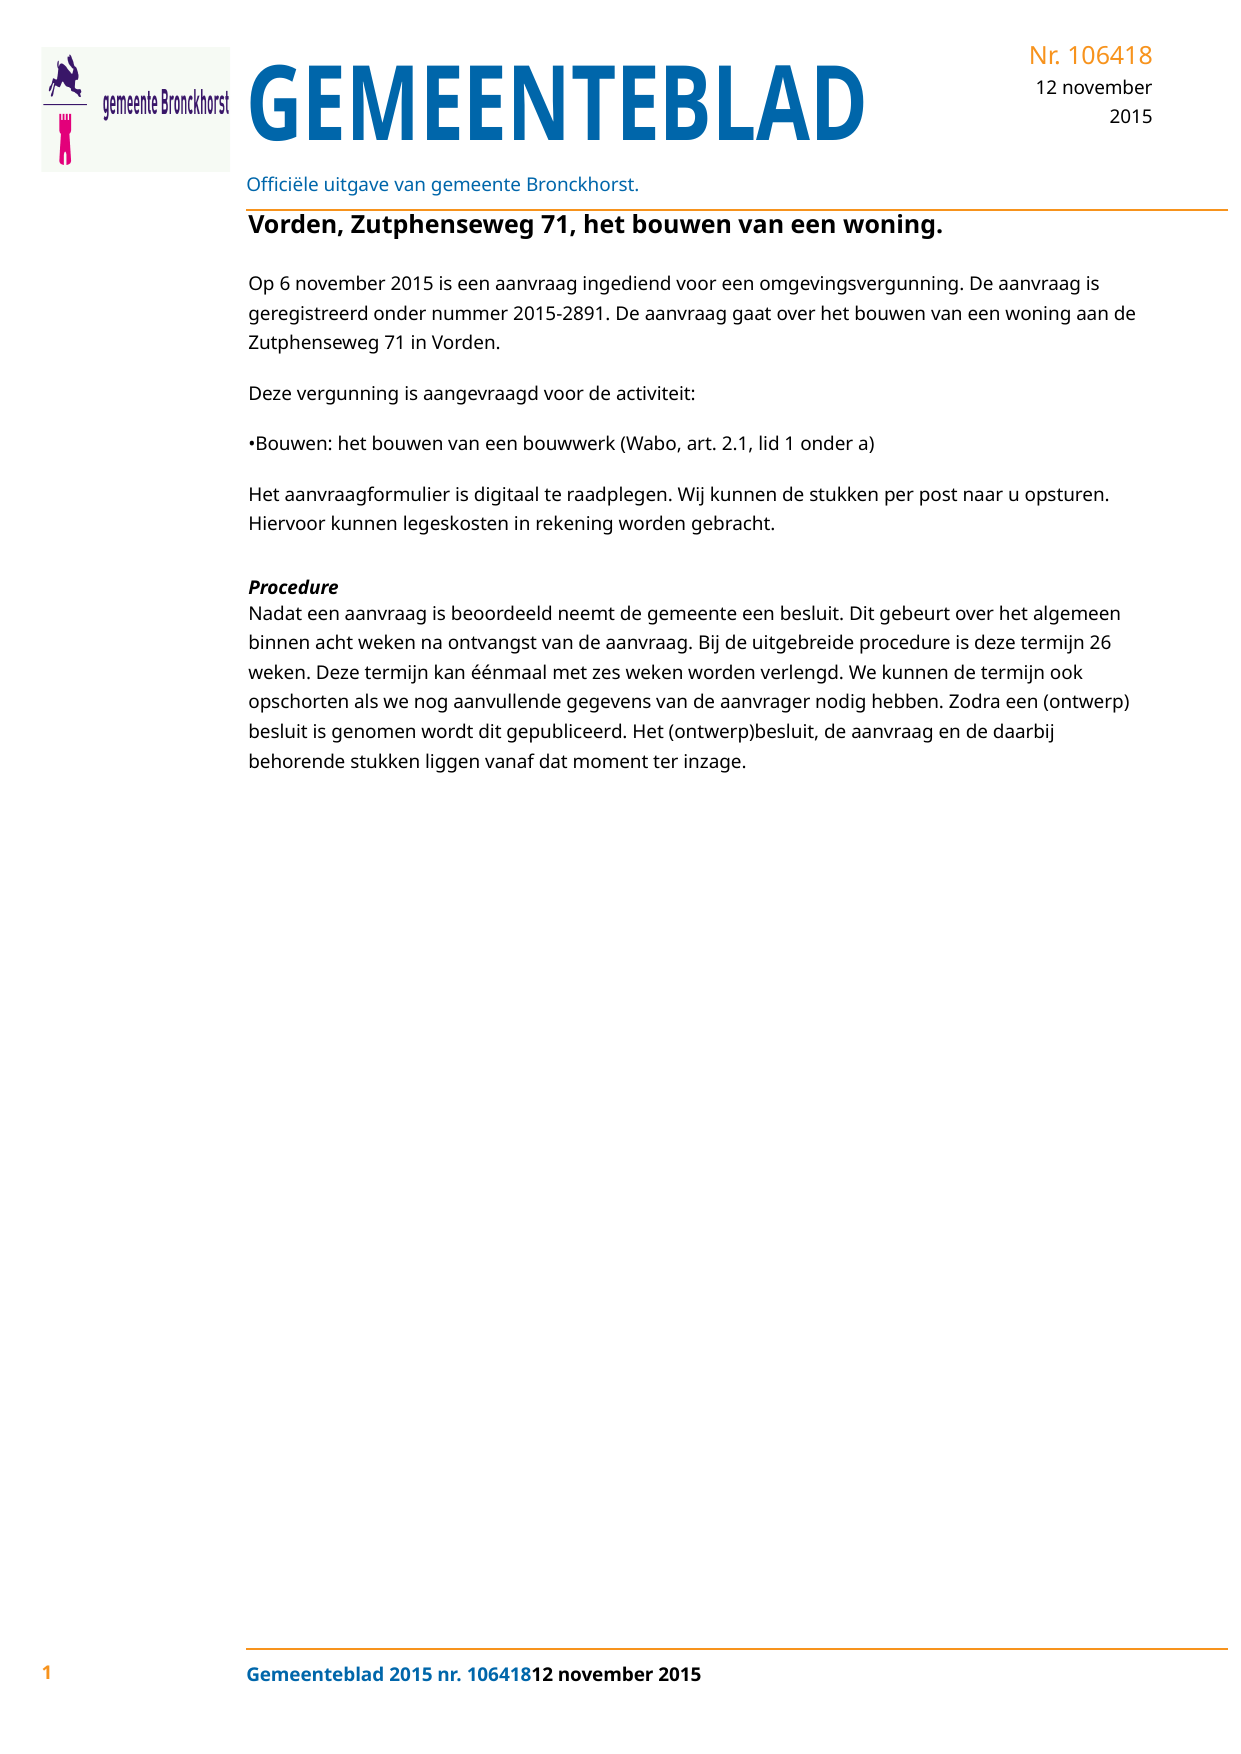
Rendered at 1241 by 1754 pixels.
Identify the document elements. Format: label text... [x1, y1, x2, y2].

text Op 6 november 2015 is een aanvraag ingediend voor een omgevingsvergunning. De aanvraag is geregistreerd onder nummer 2015-2891. De aanvraag gaat over het bouwen van een woning aan de Zutphenseweg 71 in Vorden. [248, 270, 1152, 355]
text Deze vergunning is aangevraagd voor de activiteit: [248, 380, 1152, 406]
text Procedure [248, 574, 1152, 600]
text Nadat een aanvraag is beoordeeld neemt de gemeente een besluit. Dit gebeurt over het algemeen binnen acht weken na ontvangst van de aanvraag. Bij de uitgebreide procedure is deze termijn 26 weken. Deze termijn kan éénmaal met zes weken worden verlengd. We kunnen de termijn ook opschorten als we nog aanvullende gegevens van de aanvrager nodig hebben. Zodra een (ontwerp) besluit is genomen wordt dit gepubliceerd. Het (ontwerp)besluit, de aanvraag en de daarbij behorende stukken liggen vanaf dat moment ter inzage. [248, 600, 1152, 774]
text Vorden, Zutphenseweg 71, het bouwen van een woning. [248, 211, 1152, 241]
text Het aanvraagformulier is digitaal te raadplegen. Wij kunnen de stukken per post naar u opsturen. Hiervoor kunnen legeskosten in rekening worden gebracht. [248, 481, 1152, 536]
text •Bouwen: het bouwen van een bouwwerk (Wabo, art. 2.1, lid 1 onder a) [248, 430, 1152, 456]
picture [41, 47, 231, 172]
